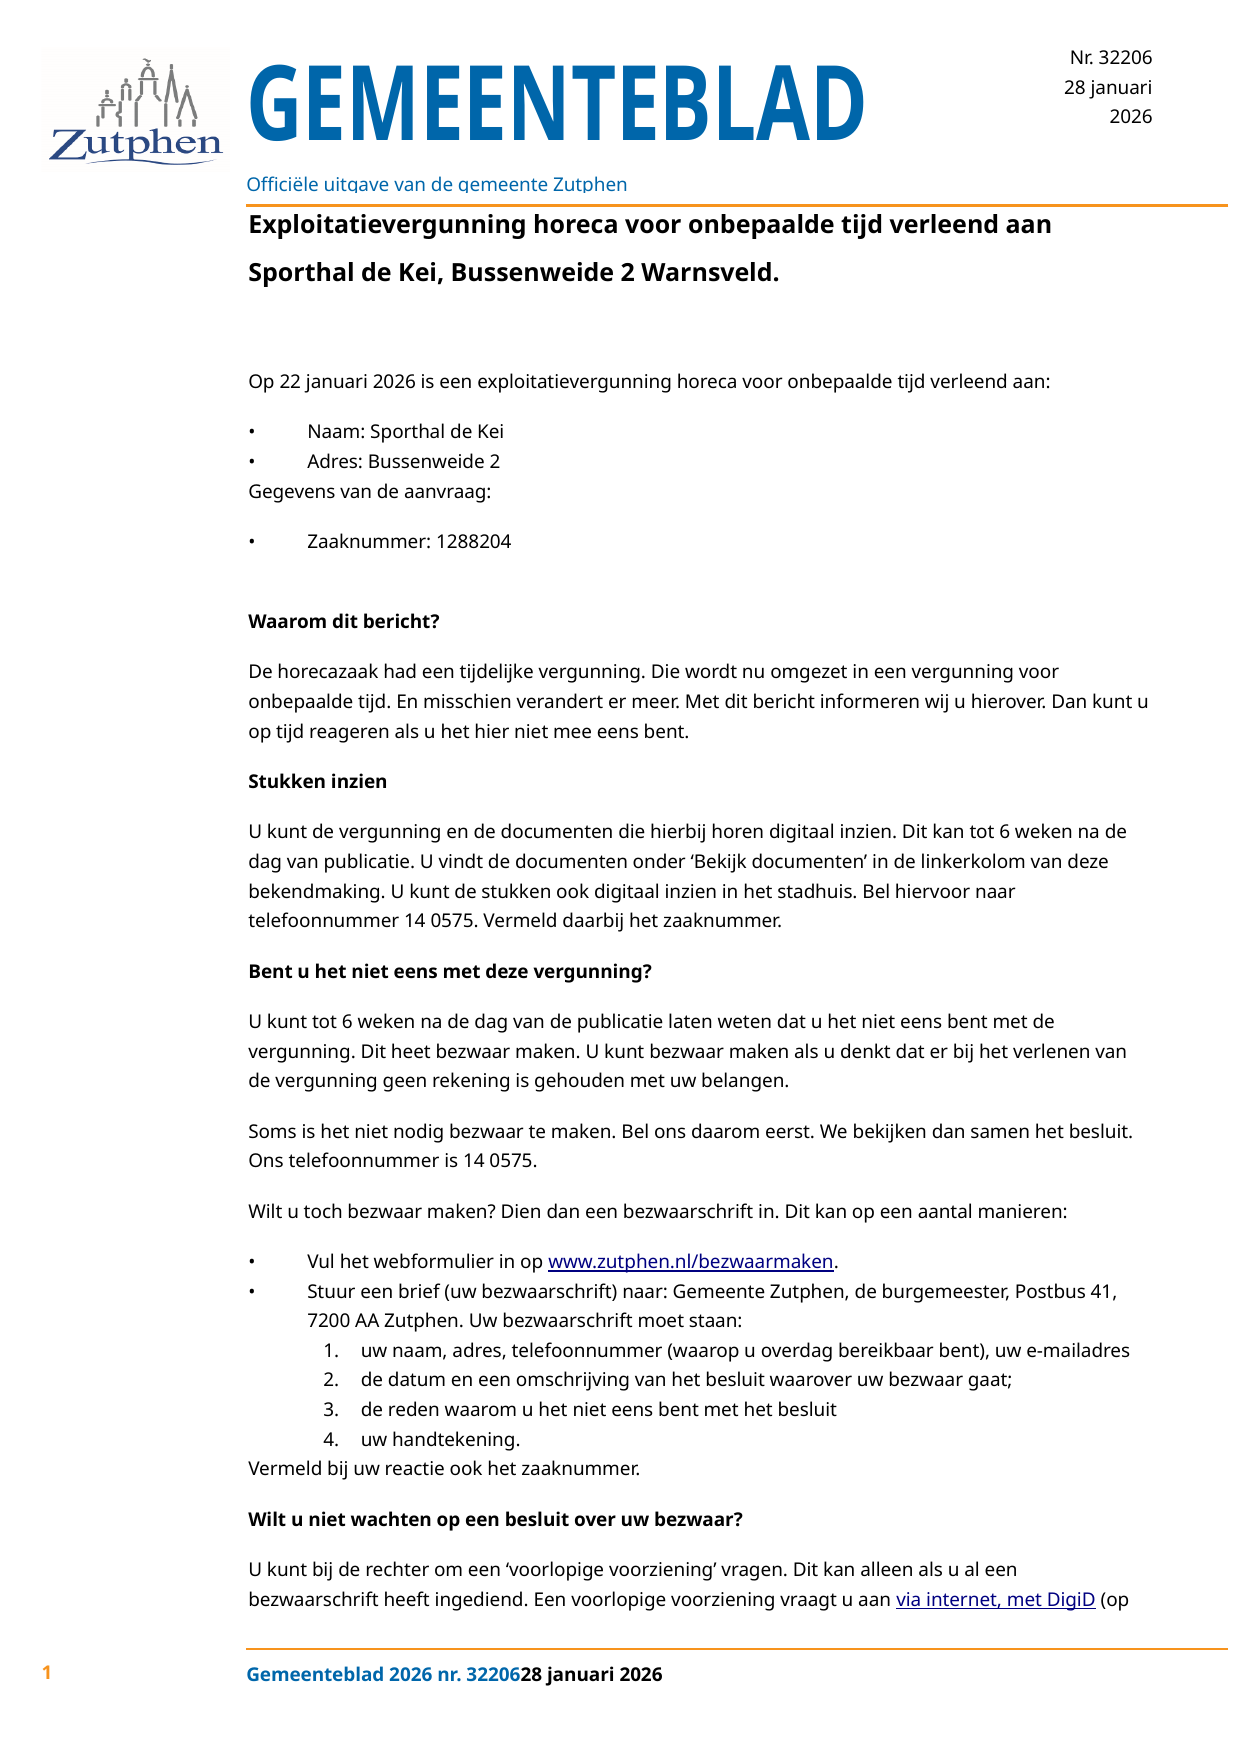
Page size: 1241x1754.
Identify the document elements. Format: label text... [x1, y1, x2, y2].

text U kunt tot 6 weken na de dag van de publicatie laten weten dat u het niet eens bent met de vergunning. Dit heet bezwaar maken. U kunt bezwaar maken als u denkt dat er bij het verlenen van de vergunning geen rekening is gehouden met uw belangen. [248, 1008, 1152, 1093]
text Waarom dit bericht? [248, 608, 1152, 634]
list Zaaknummer: 1288204 [248, 528, 1152, 554]
list de reden waarom u het niet eens bent met het besluit [323, 1396, 1152, 1422]
list de datum en een omschrijving van het besluit waarover uw bezwaar gaat; [323, 1367, 1152, 1392]
list Adres: Bussenweide 2 [248, 448, 1152, 474]
text Op 22 januari 2026 is een exploitatievergunning horeca voor onbepaalde tijd verleend aan: [248, 368, 1152, 394]
picture [41, 47, 231, 172]
text Stukken inzien [248, 768, 1152, 794]
list Vul het webformulier in op www.zutphen.nl/bezwaarmaken. [248, 1248, 1152, 1274]
list uw naam, adres, telefoonnummer (waarop u overdag bereikbaar bent), uw e-mailadres [323, 1337, 1152, 1363]
text Exploitatievergunning horeca voor onbepaalde tijd verleend aan Sporthal de Kei, Bussenweide 2 Warnsveld. [248, 207, 1152, 288]
list Stuur een brief (uw bezwaarschrift) naar: Gemeente Zutphen, de burgemeester, Postbus 41, 7200 AA Zutphen. Uw bezwaarschrift moet staan: [248, 1278, 1152, 1333]
text Soms is het niet nodig bezwaar te maken. Bel ons daarom eerst. We bekijken dan samen het besluit. Ons telefoonnummer is 14 0575. [248, 1118, 1152, 1173]
text Gegevens van de aanvraag: [248, 478, 1152, 504]
text Bent u het niet eens met deze vergunning? [248, 958, 1152, 984]
text Wilt u toch bezwaar maken? Dien dan een bezwaarschrift in. Dit kan op een aantal manieren: [248, 1198, 1152, 1224]
text Vermeld bij uw reactie ook het zaaknummer. [248, 1455, 1152, 1481]
text De horecazaak had een tijdelijke vergunning. Die wordt nu omgezet in een vergunning voor onbepaalde tijd. En misschien verandert er meer. Met dit bericht informeren wij u hierover. Dan kunt u op tijd reageren als u het hier niet mee eens bent. [248, 659, 1152, 744]
text U kunt bij de rechter om een ‘voorlopige voorziening’ vragen. Dit kan alleen als u al een bezwaarschrift heeft ingediend. Een voorlopige voorziening vraagt u aan via internet, met DigiD (op [248, 1556, 1152, 1612]
text U kunt de vergunning en de documenten die hierbij horen digitaal inzien. Dit kan tot 6 weken na de dag van publicatie. U vindt de documenten onder ‘Bekijk documenten’ in de linkerkolom van deze bekendmaking. U kunt de stukken ook digitaal inzien in het stadhuis. Bel hiervoor naar telefoonnummer 14 0575. Vermeld daarbij het zaaknummer. [248, 819, 1152, 933]
list uw handtekening. [323, 1426, 1152, 1452]
list Naam: Sporthal de Kei [248, 419, 1152, 444]
text Wilt u niet wachten op een besluit over uw bezwaar? [248, 1506, 1152, 1532]
